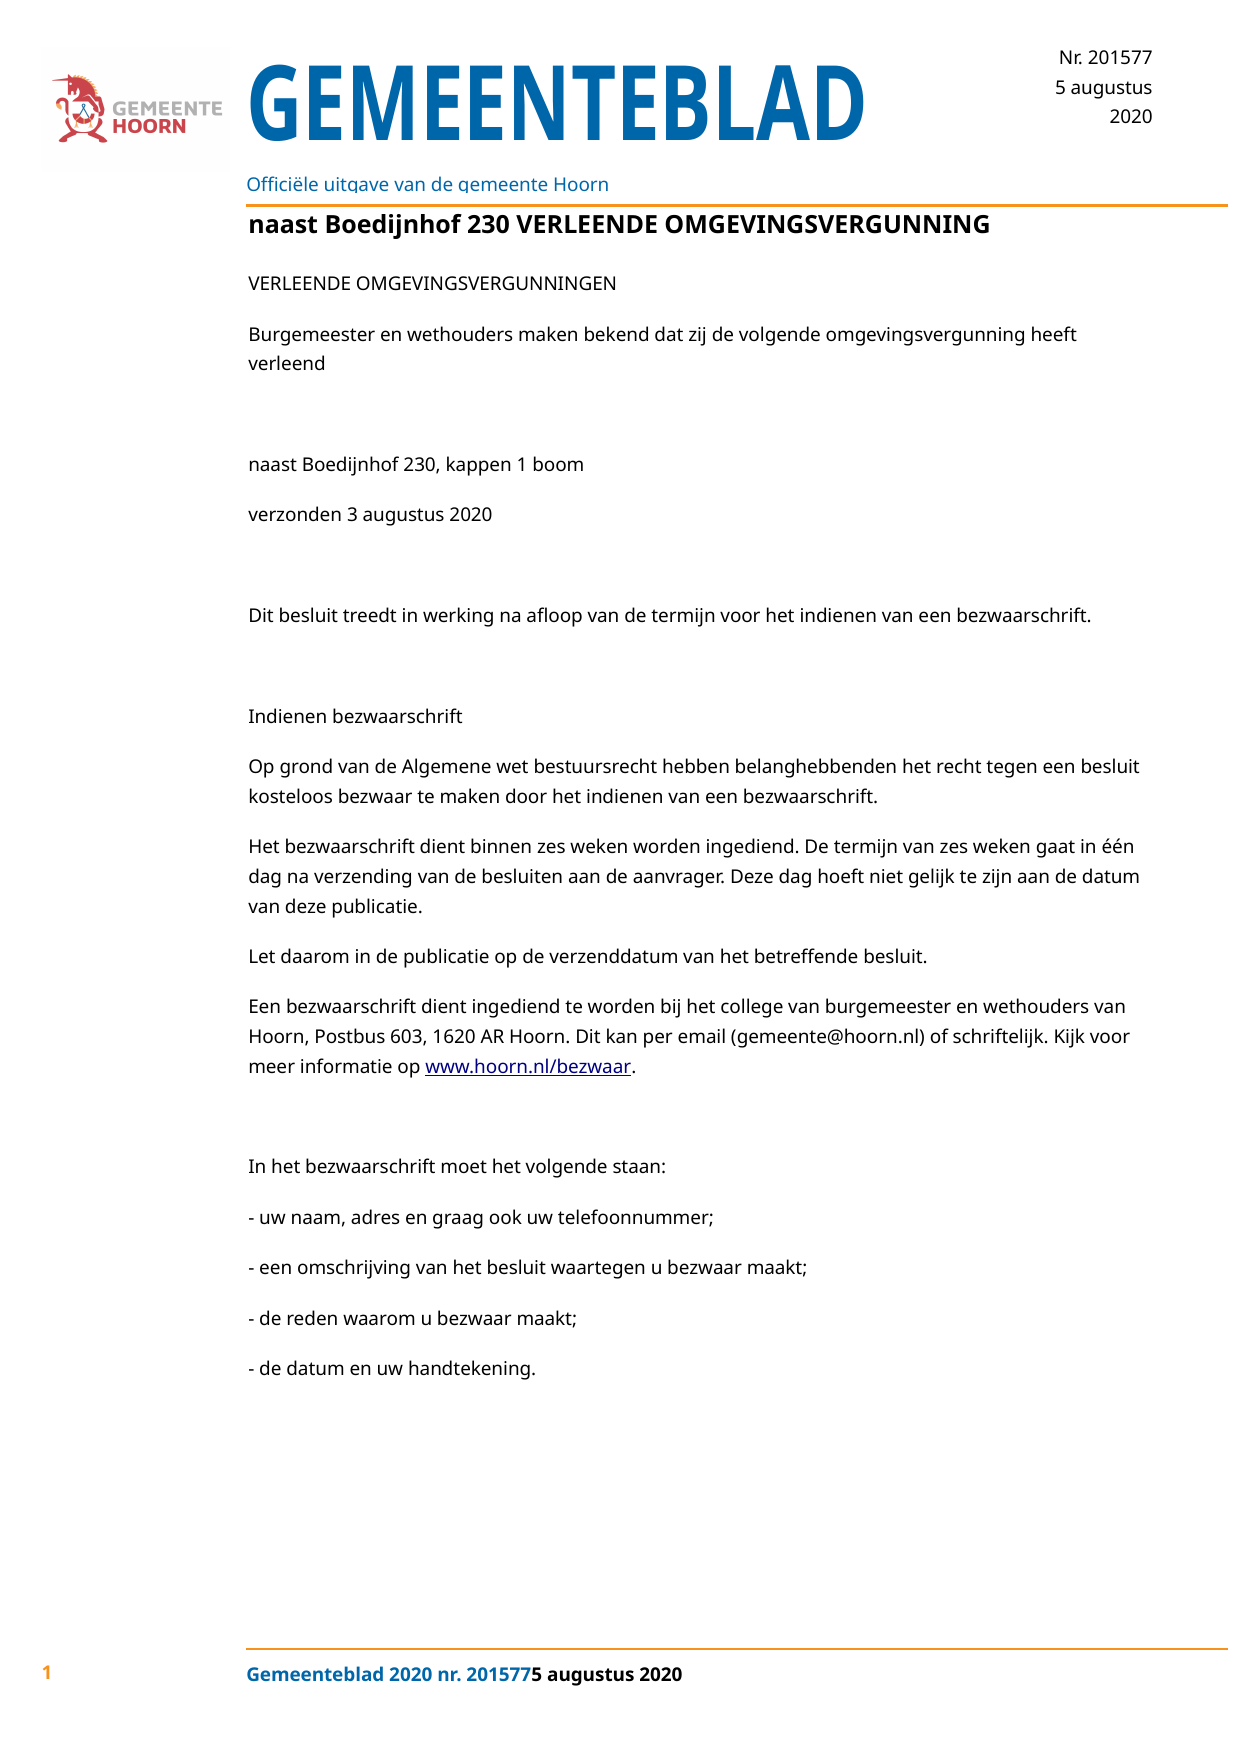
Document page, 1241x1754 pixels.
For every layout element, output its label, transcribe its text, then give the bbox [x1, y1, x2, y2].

text - de datum en uw handtekening. [248, 1355, 1152, 1381]
text - uw naam, adres en graag ook uw telefoonnummer; [248, 1204, 1152, 1230]
picture [41, 47, 231, 172]
text Het bezwaarschrift dient binnen zes weken worden ingediend. De termijn van zes weken gaat in één dag na verzending van de besluiten aan de aanvrager. Deze dag hoeft niet gelijk te zijn aan de datum van deze publicatie. [248, 834, 1152, 918]
text Op grond van de Algemene wet bestuursrecht hebben belanghebbenden het recht tegen een besluit kosteloos bezwaar te maken door het indienen van een bezwaarschrift. [248, 754, 1152, 809]
text VERLEENDE OMGEVINGSVERGUNNINGEN [248, 270, 1152, 296]
text Let daarom in de publicatie op de verzenddatum van het betreffende besluit. [248, 943, 1152, 969]
text - een omschrijving van het besluit waartegen u bezwaar maakt; [248, 1254, 1152, 1280]
text Indienen bezwaarschrift [248, 703, 1152, 729]
text verzonden 3 augustus 2020 [248, 502, 1152, 527]
text naast Boedijnhof 230 VERLEENDE OMGEVINGSVERGUNNING [248, 207, 1152, 241]
text In het bezwaarschrift moet het volgende staan: [248, 1154, 1152, 1179]
text - de reden waarom u bezwaar maakt; [248, 1305, 1152, 1331]
text Burgemeester en wethouders maken bekend dat zij de volgende omgevingsvergunning heeft verleend [248, 321, 1152, 376]
text naast Boedijnhof 230, kappen 1 boom [248, 451, 1152, 477]
text Een bezwaarschrift dient ingediend te worden bij het college van burgemeester en wethouders van Hoorn, Postbus 603, 1620 AR Hoorn. Dit kan per email (gemeente@hoorn.nl) of schriftelijk. Kijk voor meer informatie op www.hoorn.nl/bezwaar. [248, 994, 1152, 1078]
text Dit besluit treedt in werking na afloop van de termijn voor het indienen van een bezwaarschrift. [248, 602, 1152, 628]
